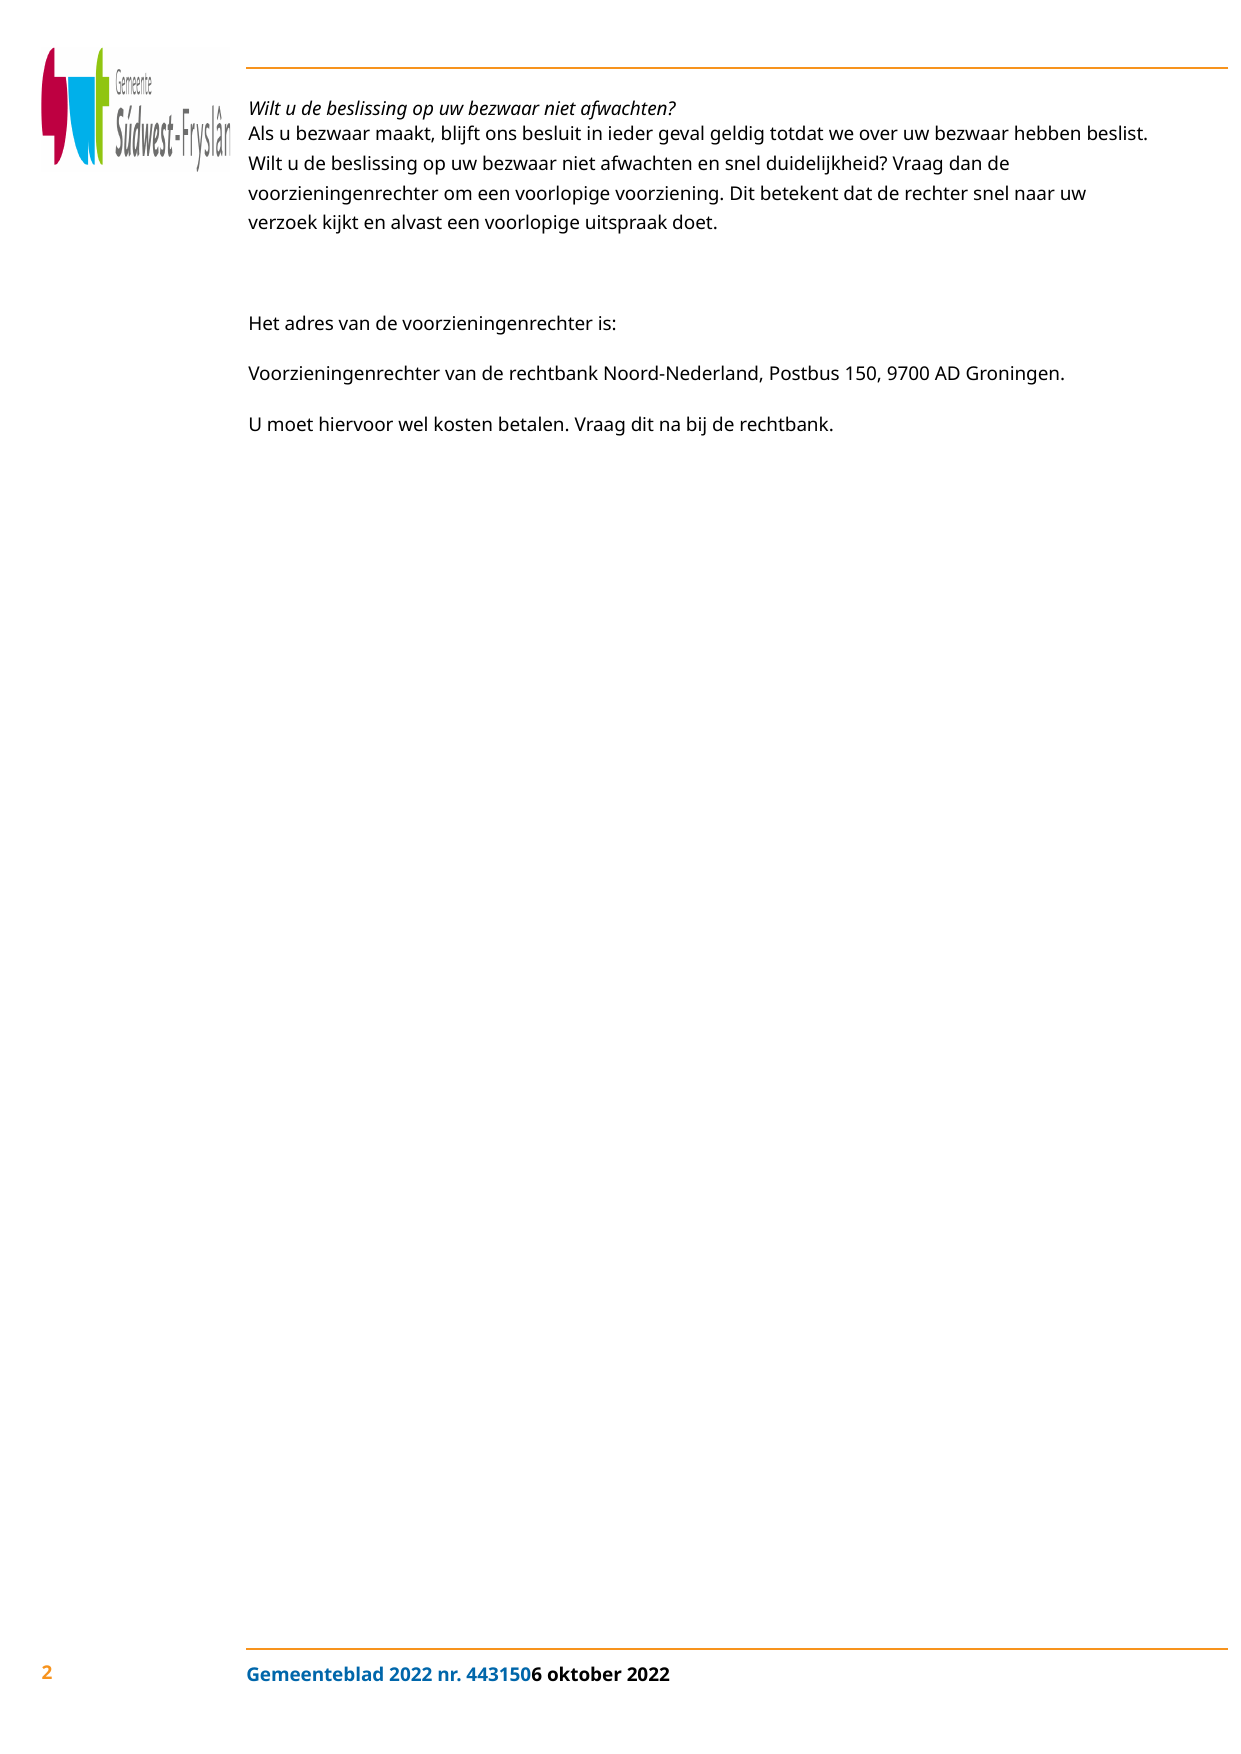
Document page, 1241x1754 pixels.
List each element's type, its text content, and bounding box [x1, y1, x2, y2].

text Voorzieningenrechter van de rechtbank Noord-Nederland, Postbus 150, 9700 AD Groningen. [248, 361, 1152, 386]
text Het adres van de voorzieningenrechter is: [248, 310, 1152, 336]
text Als u bezwaar maakt, blijft ons besluit in ieder geval geldig totdat we over uw bezwaar hebben beslist. Wilt u de beslissing op uw bezwaar niet afwachten en snel duidelijkheid? Vraag dan de voorzieningenrechter om een voorlopige voorziening. Dit betekent dat de rechter snel naar uw verzoek kijkt en alvast een voorlopige uitspraak doet. [248, 121, 1152, 235]
picture [41, 47, 231, 172]
text U moet hiervoor wel kosten betalen. Vraag dit na bij de rechtbank. [248, 411, 1152, 437]
text Wilt u de beslissing op uw bezwaar niet afwachten? [248, 95, 1152, 121]
